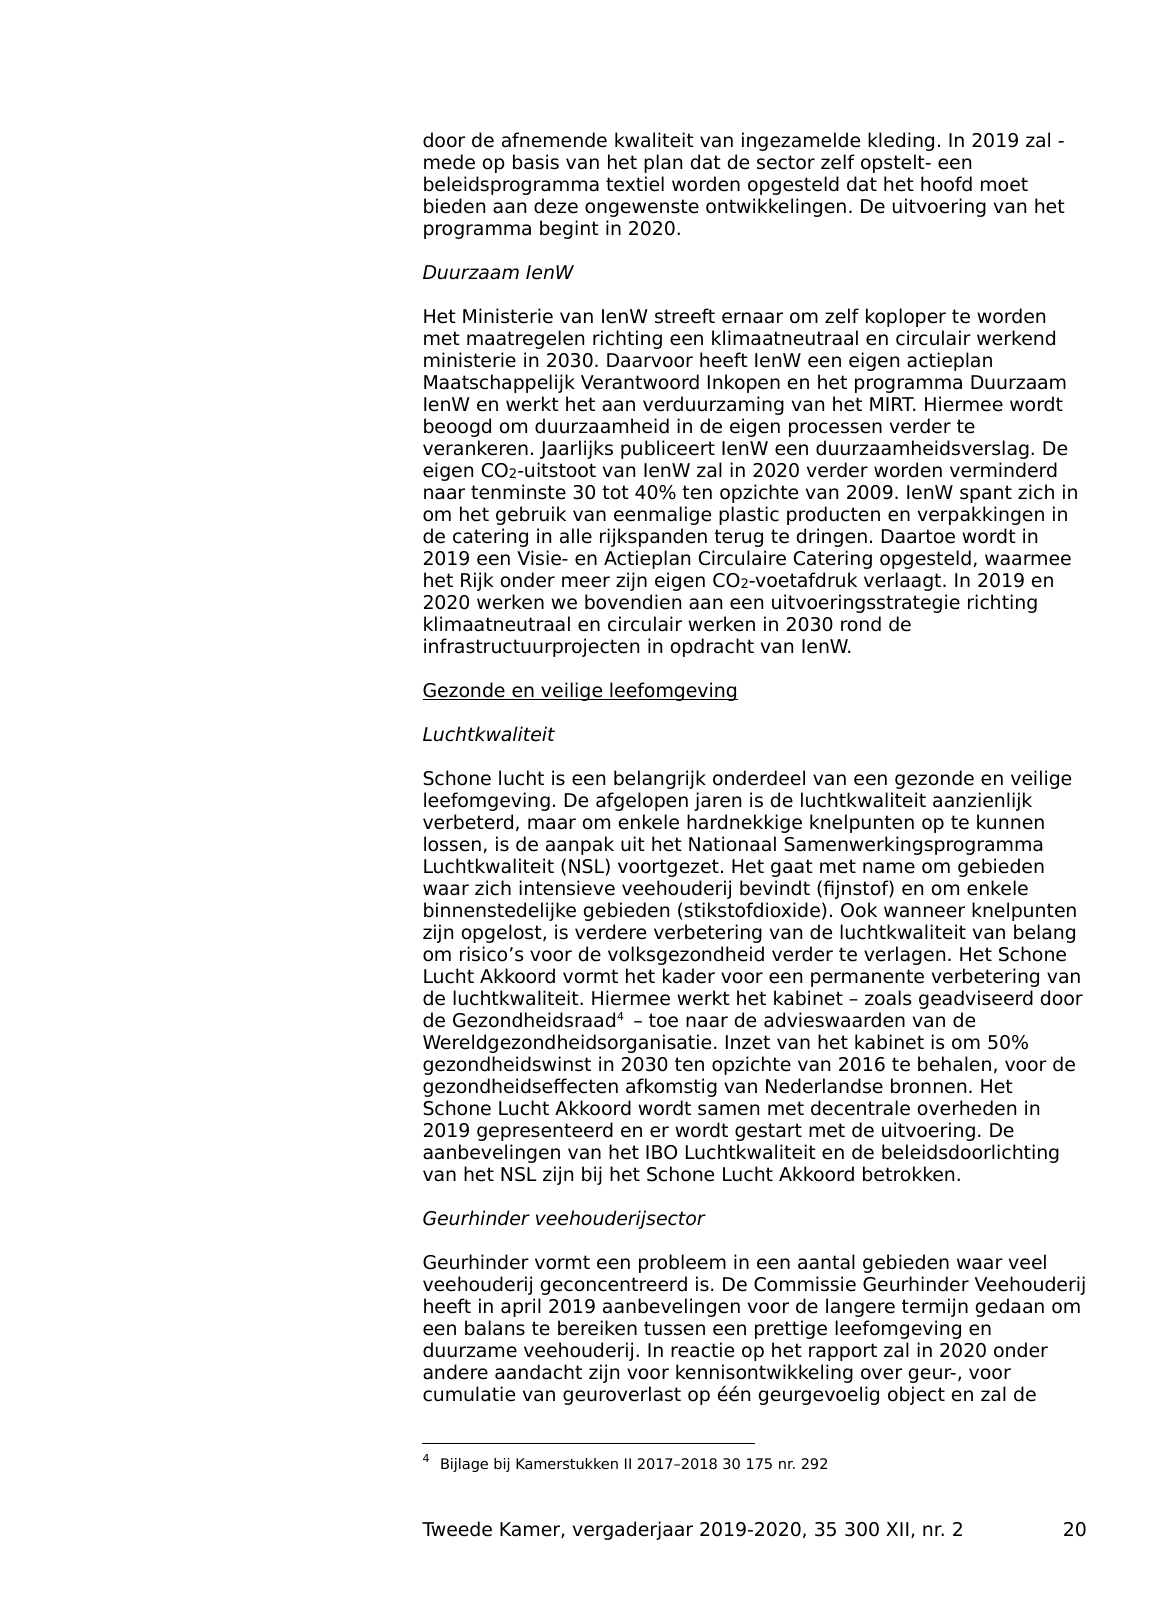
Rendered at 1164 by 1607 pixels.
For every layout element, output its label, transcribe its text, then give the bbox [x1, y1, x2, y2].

text door de afnemende kwaliteit van ingezamelde kleding. In 2019 zal -mede op basis van het plan dat de sector zelf opstelt- een beleidsprogramma textiel worden opgesteld dat het hoofd moet bieden aan deze ongewenste ontwikkelingen. De uitvoering van het programma begint in 2020. [422, 130, 1087, 240]
subtitle Gezonde en veilige leefomgeving [422, 680, 1087, 702]
text Bijlage bij Kamerstukken II 2017–2018 30 175 nr. 292 [422, 1452, 1087, 1474]
subtitle Luchtkwaliteit [422, 724, 1087, 746]
text Het Ministerie van IenW streeft ernaar om zelf koploper te worden met maatregelen richting een klimaatneutraal en circulair werkend ministerie in 2030. Daarvoor heeft IenW een eigen actieplan Maatschappelijk Verantwoord Inkopen en het programma Duurzaam IenW en werkt het aan verduurzaming van het MIRT. Hiermee wordt beoogd om duurzaamheid in de eigen processen verder te verankeren. Jaarlijks publiceert IenW een duurzaamheidsverslag. De eigen CO2-uitstoot van IenW zal in 2020 verder worden verminderd naar tenminste 30 tot 40% ten opzichte van 2009. IenW spant zich in om het gebruik van eenmalige plastic producten en verpakkingen in de catering in alle rijkspanden terug te dringen. Daartoe wordt in 2019 een Visie- en Actieplan Circulaire Catering opgesteld, waarmee het Rijk onder meer zijn eigen CO2-voetafdruk verlaagt. In 2019 en 2020 werken we bovendien aan een uitvoeringsstrategie richting klimaatneutraal en circulair werken in 2030 rond de infrastructuurprojecten in opdracht van IenW. [422, 306, 1087, 658]
text Geurhinder vormt een probleem in een aantal gebieden waar veel veehouderij geconcentreerd is. De Commissie Geurhinder Veehouderij heeft in april 2019 aanbevelingen voor de langere termijn gedaan om een balans te bereiken tussen een prettige leefomgeving en duurzame veehouderij. In reactie op het rapport zal in 2020 onder andere aandacht zijn voor kennisontwikkeling over geur-, voor cumulatie van geuroverlast op één geurgevoelig object en zal de [422, 1252, 1087, 1406]
text Schone lucht is een belangrijk onderdeel van een gezonde en veilige leefomgeving. De afgelopen jaren is de luchtkwaliteit aanzienlijk verbeterd, maar om enkele hardnekkige knelpunten op te kunnen lossen, is de aanpak uit het Nationaal Samenwerkingsprogramma Luchtkwaliteit (NSL) voortgezet. Het gaat met name om gebieden waar zich intensieve veehouderij bevindt (fijnstof) en om enkele binnenstedelijke gebieden (stikstofdioxide). Ook wanneer knelpunten zijn opgelost, is verdere verbetering van de luchtkwaliteit van belang om risico’s voor de volksgezondheid verder te verlagen. Het Schone Lucht Akkoord vormt het kader voor een permanente verbetering van de luchtkwaliteit. Hiermee werkt het kabinet – zoals geadviseerd door de Gezondheidsraad – toe naar de advieswaarden van de Wereldgezondheidsorganisatie. Inzet van het kabinet is om 50% gezondheidswinst in 2030 ten opzichte van 2016 te behalen, voor de gezondheidseffecten afkomstig van Nederlandse bronnen. Het Schone Lucht Akkoord wordt samen met decentrale overheden in 2019 gepresenteerd en er wordt gestart met de uitvoering. De aanbevelingen van het IBO Luchtkwaliteit en de beleidsdoorlichting van het NSL zijn bij het Schone Lucht Akkoord betrokken. [422, 768, 1087, 1186]
subtitle Geurhinder veehouderijsector [422, 1208, 1087, 1230]
subtitle Duurzaam IenW [422, 262, 1087, 284]
